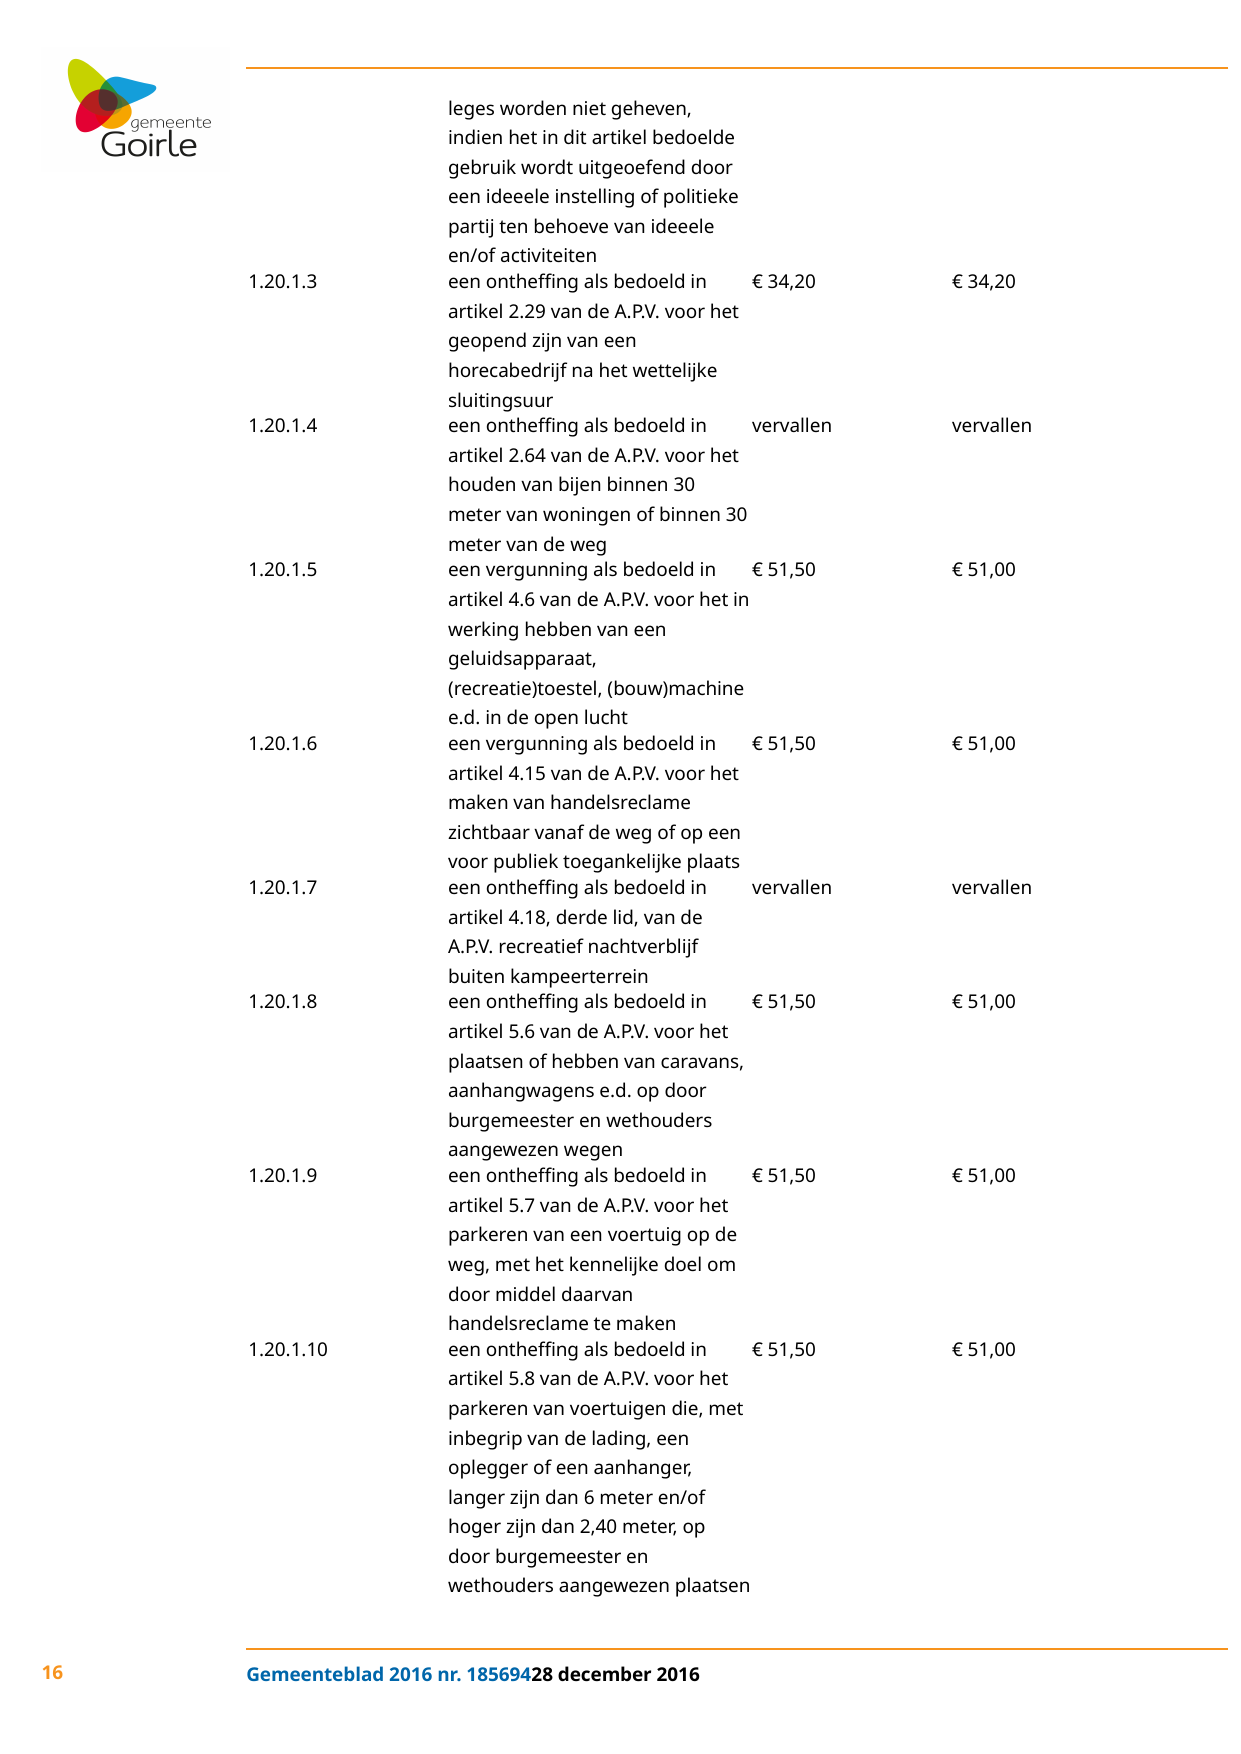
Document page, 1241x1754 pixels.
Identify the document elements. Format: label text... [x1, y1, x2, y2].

table_cell [248, 95, 448, 268]
table_cell € 51,00 [952, 557, 1152, 730]
table_cell 1.20.1.3 [248, 269, 448, 412]
table_cell vervallen [952, 874, 1152, 989]
table_cell 1.20.1.10 [248, 1336, 448, 1598]
table_cell € 51,00 [952, 1336, 1152, 1598]
table_cell een ontheffing als bedoeld in artikel 2.64 van de A.P.V. voor het houden van bijen binnen 30 meter van woningen of binnen 30 meter van de weg [448, 413, 752, 557]
table_cell € 51,50 [752, 557, 952, 730]
table_cell € 51,50 [752, 730, 952, 874]
table_cell € 51,00 [952, 730, 1152, 874]
table_cell een vergunning als bedoeld in artikel 4.6 van de A.P.V. voor het in werking hebben van een geluidsapparaat, (recreatie)toestel, (bouw)machine e.d. in de open lucht [448, 557, 752, 730]
table_cell € 51,50 [752, 1163, 952, 1336]
table_cell een ontheffing als bedoeld in artikel 5.8 van de A.P.V. voor het parkeren van voertuigen die, met inbegrip van de lading, een oplegger of een aanhanger, langer zijn dan 6 meter en/of hoger zijn dan 2,40 meter, op door burgemeester en wethouders aangewezen plaatsen [448, 1336, 752, 1598]
table_cell 1.20.1.4 [248, 413, 448, 557]
table_cell leges worden niet geheven, indien het in dit artikel bedoelde gebruik wordt uitgeoefend door een ideeele instelling of politieke partij ten behoeve van ideeele en/of activiteiten [448, 95, 752, 268]
table_cell een ontheffing als bedoeld in artikel 2.29 van de A.P.V. voor het geopend zijn van een horecabedrijf na het wettelijke sluitingsuur [448, 269, 752, 412]
table_cell € 51,00 [952, 1163, 1152, 1336]
table_cell vervallen [952, 413, 1152, 557]
table_cell € 34,20 [752, 269, 952, 412]
table_cell een ontheffing als bedoeld in artikel 4.18, derde lid, van de A.P.V. recreatief nachtverblijf buiten kampeerterrein [448, 874, 752, 989]
table_cell [952, 95, 1152, 268]
table_cell € 51,50 [752, 989, 952, 1162]
table_cell vervallen [752, 874, 952, 989]
table_cell [752, 95, 952, 268]
table_cell 1.20.1.5 [248, 557, 448, 730]
table_cell een ontheffing als bedoeld in artikel 5.7 van de A.P.V. voor het parkeren van een voertuig op de weg, met het kennelijke doel om door middel daarvan handelsreclame te maken [448, 1163, 752, 1336]
table_cell 1.20.1.9 [248, 1163, 448, 1336]
table_cell vervallen [752, 413, 952, 557]
table_cell een ontheffing als bedoeld in artikel 5.6 van de A.P.V. voor het plaatsen of hebben van caravans, aanhangwagens e.d. op door burgemeester en wethouders aangewezen wegen [448, 989, 752, 1162]
table_cell een vergunning als bedoeld in artikel 4.15 van de A.P.V. voor het maken van handelsreclame zichtbaar vanaf de weg of op een voor publiek toegankelijke plaats [448, 730, 752, 874]
table_cell 1.20.1.8 [248, 989, 448, 1162]
picture [41, 47, 231, 172]
table_cell € 51,50 [752, 1336, 952, 1598]
table_cell 1.20.1.7 [248, 874, 448, 989]
table_cell € 51,00 [952, 989, 1152, 1162]
table_cell 1.20.1.6 [248, 730, 448, 874]
table_cell € 34,20 [952, 269, 1152, 412]
